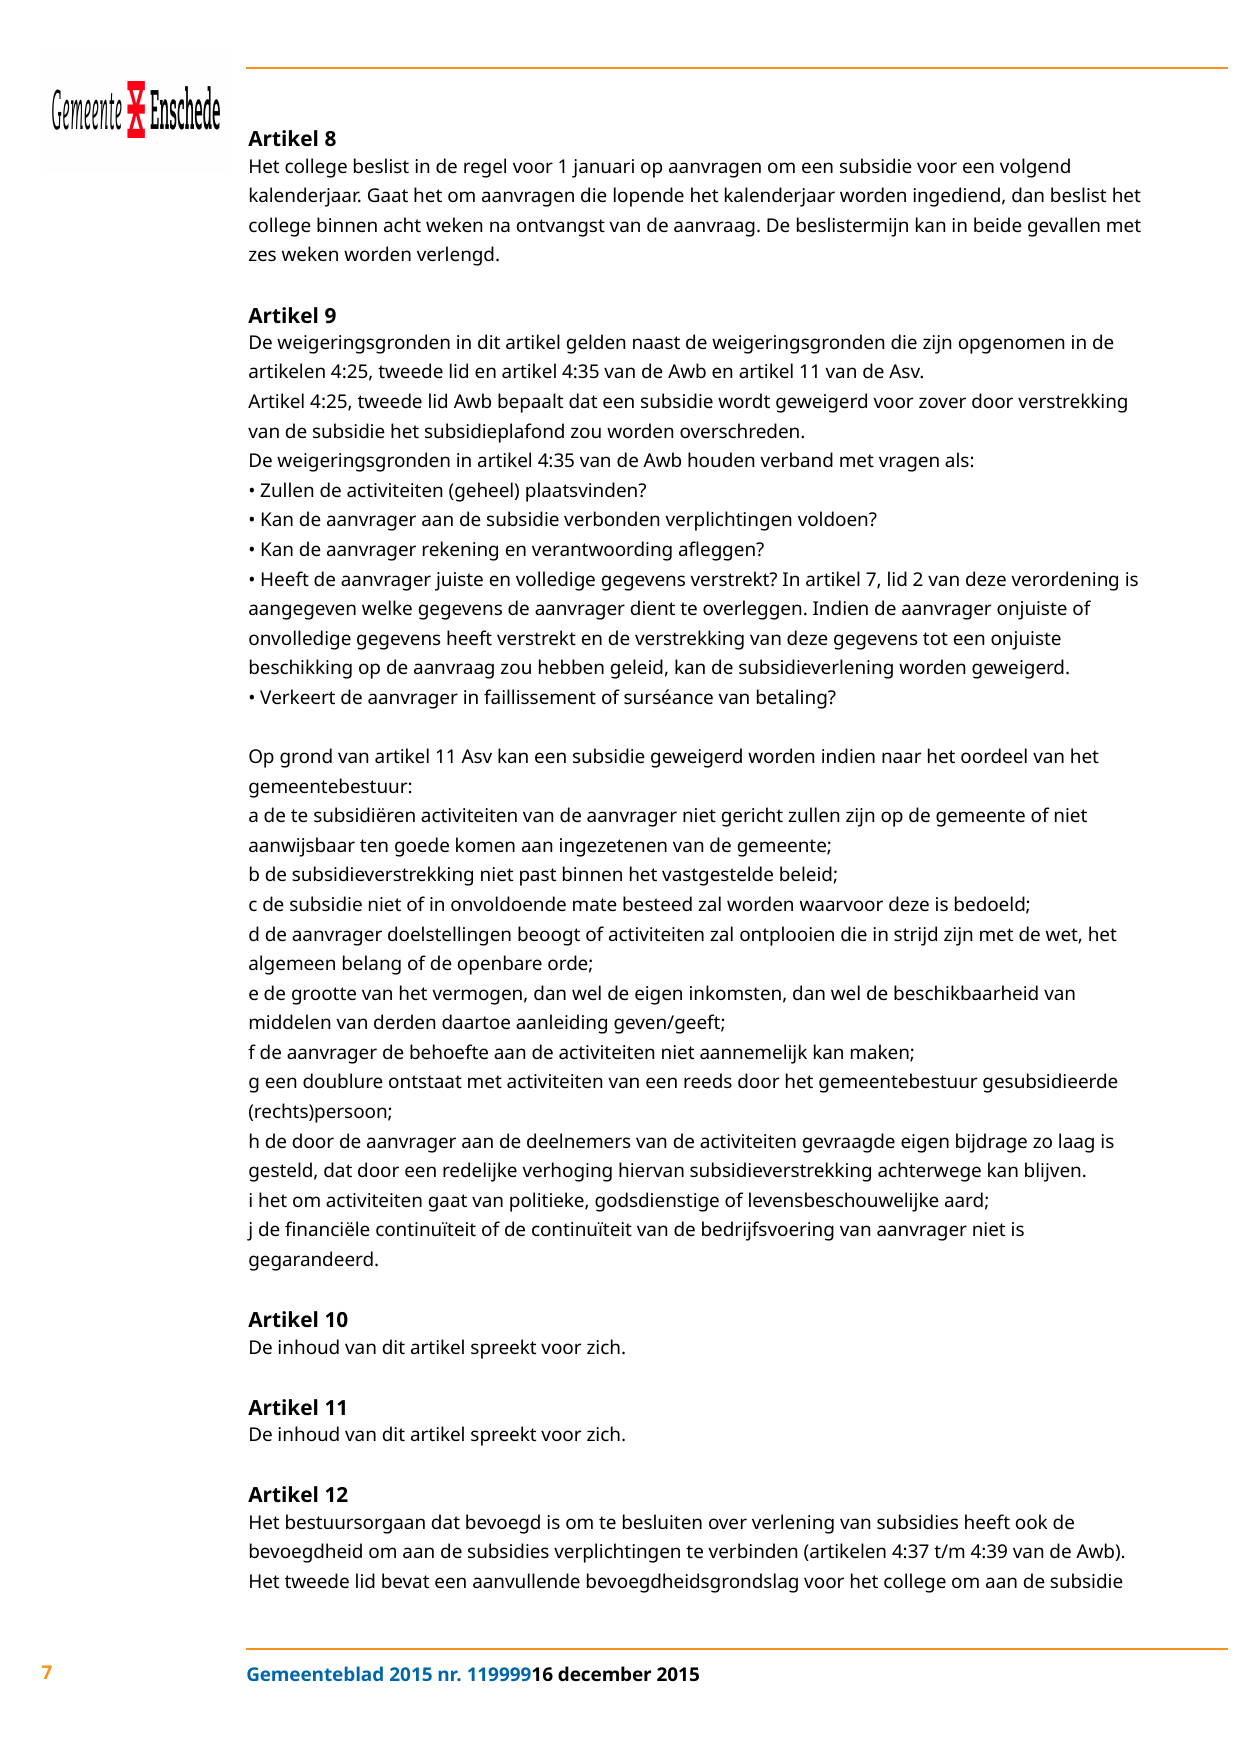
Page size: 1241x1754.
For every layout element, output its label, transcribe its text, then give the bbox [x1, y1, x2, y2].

text • Zullen de activiteiten (geheel) plaatsvinden? [248, 477, 1152, 503]
text e de grootte van het vermogen, dan wel de eigen inkomsten, dan wel de beschikbaarheid van middelen van derden daartoe aanleiding geven/geeft; [248, 980, 1152, 1035]
text Artikel 12 [248, 1481, 1152, 1509]
text Op grond van artikel 11 Asv kan een subsidie geweigerd worden indien naar het oordeel van het gemeentebestuur: [248, 743, 1152, 799]
text • Kan de aanvrager aan de subsidie verbonden verplichtingen voldoen? [248, 507, 1152, 532]
text Artikel 10 [248, 1305, 1152, 1334]
text j de financiële continuïteit of de continuïteit van de bedrijfsvoering van aanvrager niet is gegarandeerd. [248, 1217, 1152, 1272]
text Artikel 9 [248, 301, 1152, 329]
text b de subsidieverstrekking niet past binnen het vastgestelde beleid; [248, 862, 1152, 887]
text a de te subsidiëren activiteiten van de aanvrager niet gericht zullen zijn op de gemeente of niet aanwijsbaar ten goede komen aan ingezetenen van de gemeente; [248, 802, 1152, 858]
text i het om activiteiten gaat van politieke, godsdienstige of levensbeschouwelijke aard; [248, 1187, 1152, 1213]
text f de aanvrager de behoefte aan de activiteiten niet aannemelijk kan maken; [248, 1039, 1152, 1065]
text h de door de aanvrager aan de deelnemers van de activiteiten gevraagde eigen bijdrage zo laag is gesteld, dat door een redelijke verhoging hiervan subsidieverstrekking achterwege kan blijven. [248, 1128, 1152, 1183]
text c de subsidie niet of in onvoldoende mate besteed zal worden waarvoor deze is bedoeld; [248, 891, 1152, 917]
text De weigeringsgronden in dit artikel gelden naast de weigeringsgronden die zijn opgenomen in de artikelen 4:25, tweede lid en artikel 4:35 van de Awb en artikel 11 van de Asv. [248, 329, 1152, 384]
text d de aanvrager doelstellingen beoogt of activiteiten zal ontplooien die in strijd zijn met de wet, het algemeen belang of de openbare orde; [248, 921, 1152, 976]
text • Kan de aanvrager rekening en verantwoording afleggen? [248, 536, 1152, 562]
text Artikel 4:25, tweede lid Awb bepaalt dat een subsidie wordt geweigerd voor zover door verstrekking van de subsidie het subsidieplafond zou worden overschreden. [248, 388, 1152, 444]
text Artikel 8 [248, 124, 1152, 153]
text Artikel 11 [248, 1393, 1152, 1421]
text De inhoud van dit artikel spreekt voor zich. [248, 1334, 1152, 1359]
text g een doublure ontstaat met activiteiten van een reeds door het gemeentebestuur gesubsidieerde (rechts)persoon; [248, 1069, 1152, 1124]
text De inhoud van dit artikel spreekt voor zich. [248, 1421, 1152, 1447]
picture [41, 47, 231, 172]
text • Heeft de aanvrager juiste en volledige gegevens verstrekt? In artikel 7, lid 2 van deze verordening is aangegeven welke gegevens de aanvrager dient te overleggen. Indien de aanvrager onjuiste of onvolledige gegevens heeft verstrekt en de verstrekking van deze gegevens tot een onjuiste beschikking op de aanvraag zou hebben geleid, kan de subsidieverlening worden geweigerd. [248, 566, 1152, 680]
text De weigeringsgronden in artikel 4:35 van de Awb houden verband met vragen als: [248, 447, 1152, 473]
text • Verkeert de aanvrager in faillissement of surséance van betaling? [248, 684, 1152, 710]
text Het college beslist in de regel voor 1 januari op aanvragen om een subsidie voor een volgend kalenderjaar. Gaat het om aanvragen die lopende het kalenderjaar worden ingediend, dan beslist het college binnen acht weken na ontvangst van de aanvraag. De beslistermijn kan in beide gevallen met zes weken worden verlengd. [248, 153, 1152, 267]
text Het bestuursorgaan dat bevoegd is om te besluiten over verlening van subsidies heeft ook de bevoegdheid om aan de subsidies verplichtingen te verbinden (artikelen 4:37 t/m 4:39 van de Awb). Het tweede lid bevat een aanvullende bevoegdheidsgrondslag voor het college om aan de subsidie [248, 1509, 1152, 1594]
